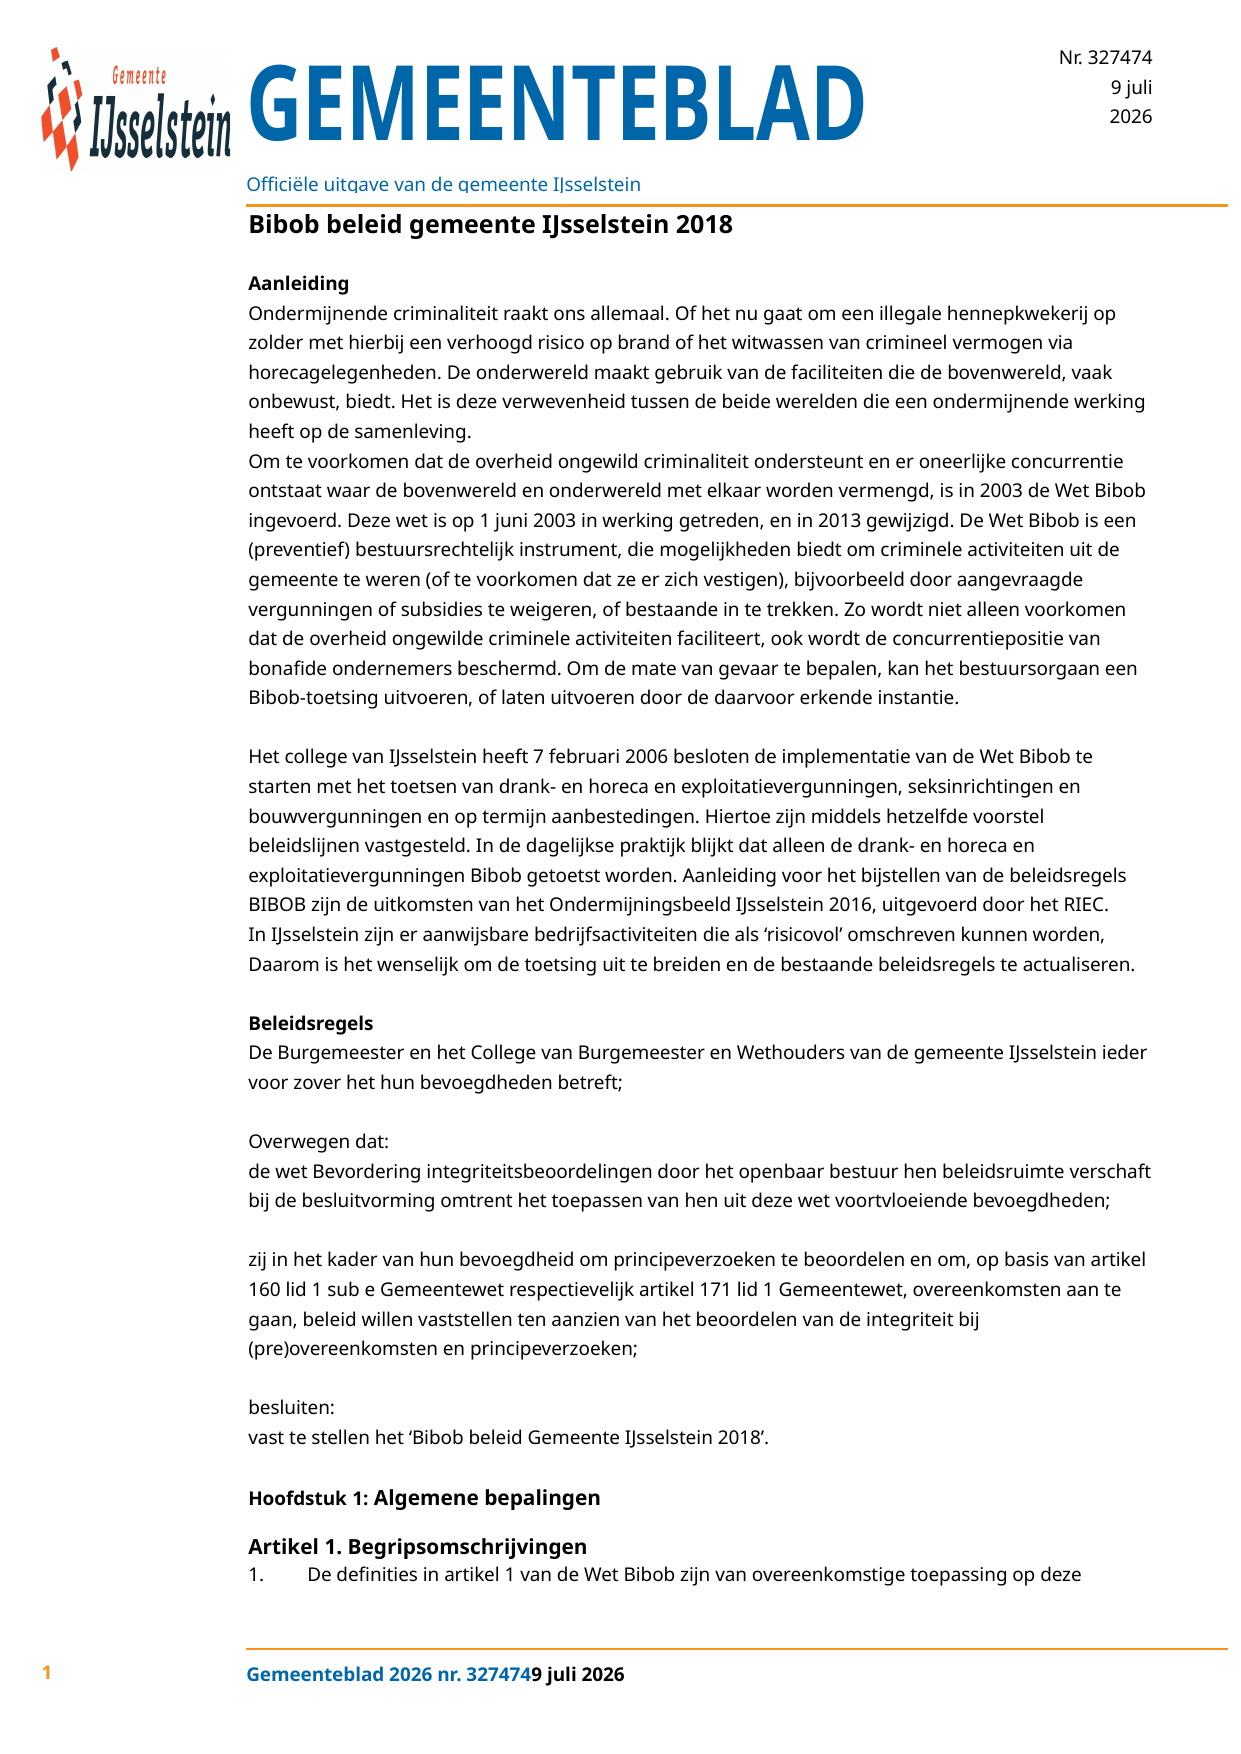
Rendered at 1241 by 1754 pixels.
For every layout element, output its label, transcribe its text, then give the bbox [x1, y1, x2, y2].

text Hoofdstuk 1: Algemene bepalingen [248, 1483, 1152, 1512]
text Ondermijnende criminaliteit raakt ons allemaal. Of het nu gaat om een illegale hennepkwekerij op zolder met hierbij een verhoogd risico op brand of het witwassen van crimineel vermogen via horecagelegenheden. De onderwereld maakt gebruik van de faciliteiten die de bovenwereld, vaak onbewust, biedt. Het is deze verwevenheid tussen de beide werelden die een ondermijnende werking heeft op de samenleving. [248, 300, 1152, 444]
text Overwegen dat: [248, 1128, 1152, 1154]
text zij in het kader van hun bevoegdheid om principeverzoeken te beoordelen en om, op basis van artikel 160 lid 1 sub e Gemeentewet respectievelijk artikel 171 lid 1 Gemeentewet, overeenkomsten aan te gaan, beleid willen vaststellen ten aanzien van het beoordelen van de integriteit bij (pre)overeenkomsten en principeverzoeken; [248, 1247, 1152, 1361]
text Aanleiding [248, 270, 1152, 296]
list De definities in artikel 1 van de Wet Bibob zijn van overeenkomstige toepassing op deze [248, 1561, 1152, 1587]
text de wet Bevordering integriteitsbeoordelingen door het openbaar bestuur hen beleidsruimte verschaft bij de besluitvorming omtrent het toepassen van hen uit deze wet voortvloeiende bevoegdheden; [248, 1158, 1152, 1213]
text Beleidsregels [248, 1010, 1152, 1036]
text Artikel 1. Begripsomschrijvingen [248, 1532, 1152, 1561]
text vast te stellen het ‘Bibob beleid Gemeente IJsselstein 2018’. [248, 1424, 1152, 1450]
text Bibob beleid gemeente IJsselstein 2018 [248, 207, 1152, 241]
text besluiten: [248, 1394, 1152, 1420]
text In IJsselstein zijn er aanwijsbare bedrijfsactiviteiten die als ‘risicovol’ omschreven kunnen worden, Daarom is het wenselijk om de toetsing uit te breiden en de bestaande beleidsregels te actualiseren. [248, 921, 1152, 976]
picture [41, 47, 231, 172]
text Het college van IJsselstein heeft 7 februari 2006 besloten de implementatie van de Wet Bibob te starten met het toetsen van drank- en horeca en exploitatievergunningen, seksinrichtingen en bouwvergunningen en op termijn aanbestedingen. Hiertoe zijn middels hetzelfde voorstel beleidslijnen vastgesteld. In de dagelijkse praktijk blijkt dat alleen de drank- en horeca en exploitatievergunningen Bibob getoetst worden. Aanleiding voor het bijstellen van de beleidsregels BIBOB zijn de uitkomsten van het Ondermijningsbeeld IJsselstein 2016, uitgevoerd door het RIEC. [248, 744, 1152, 917]
text De Burgemeester en het College van Burgemeester en Wethouders van de gemeente IJsselstein ieder voor zover het hun bevoegdheden betreft; [248, 1039, 1152, 1095]
text Om te voorkomen dat de overheid ongewild criminaliteit ondersteunt en er oneerlijke concurrentie ontstaat waar de bovenwereld en onderwereld met elkaar worden vermengd, is in 2003 de Wet Bibob ingevoerd. Deze wet is op 1 juni 2003 in werking getreden, en in 2013 gewijzigd. De Wet Bibob is een (preventief) bestuursrechtelijk instrument, die mogelijkheden biedt om criminele activiteiten uit de gemeente te weren (of te voorkomen dat ze er zich vestigen), bijvoorbeeld door aangevraagde vergunningen of subsidies te weigeren, of bestaande in te trekken. Zo wordt niet alleen voorkomen dat de overheid ongewilde criminele activiteiten faciliteert, ook wordt de concurrentiepositie van bonafide ondernemers beschermd. Om de mate van gevaar te bepalen, kan het bestuursorgaan een Bibob-toetsing uitvoeren, of laten uitvoeren door de daarvoor erkende instantie. [248, 448, 1152, 710]
